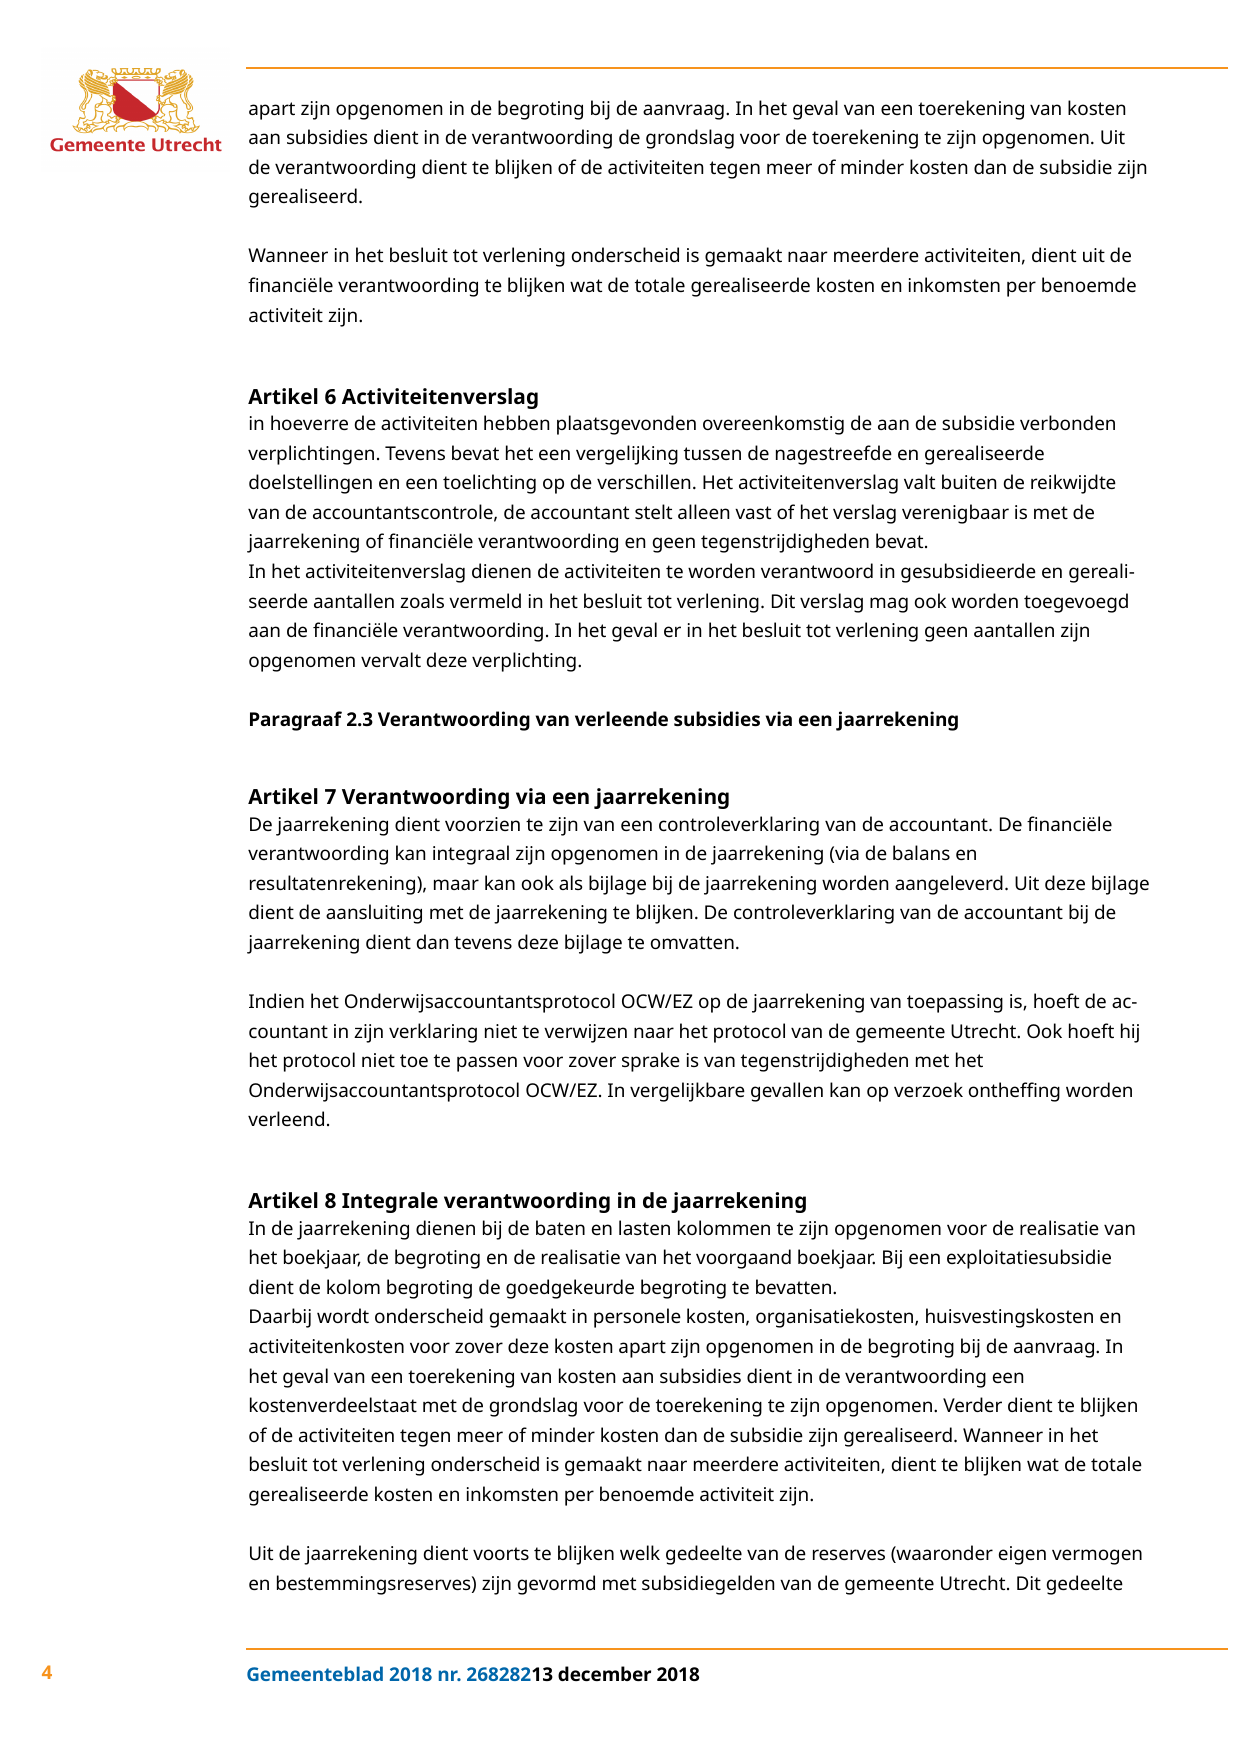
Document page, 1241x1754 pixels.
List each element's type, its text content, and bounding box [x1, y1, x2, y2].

text apart zijn opgenomen in de begroting bij de aanvraag. In het geval van een toerekening van kosten aan subsidies dient in de verantwoording de grondslag voor de toerekening te zijn opgenomen. Uit de verantwoording dient te blijken of de activiteiten tegen meer of minder kosten dan de subsidie zijn gerealiseerd. [248, 95, 1152, 209]
text Uit de jaarrekening dient voorts te blijken welk gedeelte van de reserves (waaronder eigen vermogen en bestemmingsreserves) zijn gevormd met subsidiegelden van de gemeente Utrecht. Dit gedeelte [248, 1540, 1152, 1596]
picture [41, 47, 231, 172]
text In de jaarrekening dienen bij de baten en lasten kolommen te zijn opgenomen voor de realisatie van het boekjaar, de begroting en de realisatie van het voorgaand boekjaar. Bij een exploitatiesubsidie dient de kolom begroting de goedgekeurde begroting te bevatten. [248, 1215, 1152, 1300]
text Artikel 7 Verantwoording via een jaarrekening [248, 782, 1152, 811]
text Wanneer in het besluit tot verlening onderscheid is gemaakt naar meerdere activiteiten, dient uit de financiële verantwoording te blijken wat de totale gerealiseerde kosten en inkomsten per benoemde activiteit zijn. [248, 243, 1152, 328]
text Paragraaf 2.3 Verantwoording van verleende subsidies via een jaarrekening [248, 706, 1152, 732]
text In het activiteitenverslag dienen de activiteiten te worden verantwoord in gesubsidieerde en gereali-seerde aantallen zoals vermeld in het besluit tot verlening. Dit verslag mag ook worden toegevoegd aan de financiële verantwoording. In het geval er in het besluit tot verlening geen aantallen zijn opgenomen vervalt deze verplichting. [248, 558, 1152, 673]
text Daarbij wordt onderscheid gemaakt in personele kosten, organisatiekosten, huisvestingskosten en activiteitenkosten voor zover deze kosten apart zijn opgenomen in de begroting bij de aanvraag. In het geval van een toerekening van kosten aan subsidies dient in de verantwoording een kostenverdeelstaat met de grondslag voor de toerekening te zijn opgenomen. Verder dient te blijken of de activiteiten tegen meer of minder kosten dan de subsidie zijn gerealiseerd. Wanneer in het besluit tot verlening onderscheid is gemaakt naar meerdere activiteiten, dient te blijken wat de totale gerealiseerde kosten en inkomsten per benoemde activiteit zijn. [248, 1304, 1152, 1507]
text De jaarrekening dient voorzien te zijn van een controleverklaring van de accountant. De financiële verantwoording kan integraal zijn opgenomen in de jaarrekening (via de balans en resultatenrekening), maar kan ook als bijlage bij de jaarrekening worden aangeleverd. Uit deze bijlage dient de aansluiting met de jaarrekening te blijken. De controleverklaring van de accountant bij de jaarrekening dient dan tevens deze bijlage te omvatten. [248, 811, 1152, 955]
text in hoeverre de activiteiten hebben plaatsgevonden overeenkomstig de aan de subsidie verbonden verplichtingen. Tevens bevat het een vergelijking tussen de nagestreefde en gerealiseerde doelstellingen en een toelichting op de verschillen. Het activiteitenverslag valt buiten de reikwijdte van de accountantscontrole, de accountant stelt alleen vast of het verslag verenigbaar is met de jaarrekening of financiële verantwoording en geen tegenstrijdigheden bevat. [248, 410, 1152, 554]
text Artikel 8 Integrale verantwoording in de jaarrekening [248, 1187, 1152, 1215]
text Artikel 6 Activiteitenverslag [248, 382, 1152, 410]
text Indien het Onderwijsaccountantsprotocol OCW/EZ op de jaarrekening van toepassing is, hoeft de ac-countant in zijn verklaring niet te verwijzen naar het protocol van de gemeente Utrecht. Ook hoeft hij het protocol niet toe te passen voor zover sprake is van tegenstrijdigheden met het Onderwijsaccountantsprotocol OCW/EZ. In vergelijkbare gevallen kan op verzoek ontheffing worden verleend. [248, 988, 1152, 1132]
